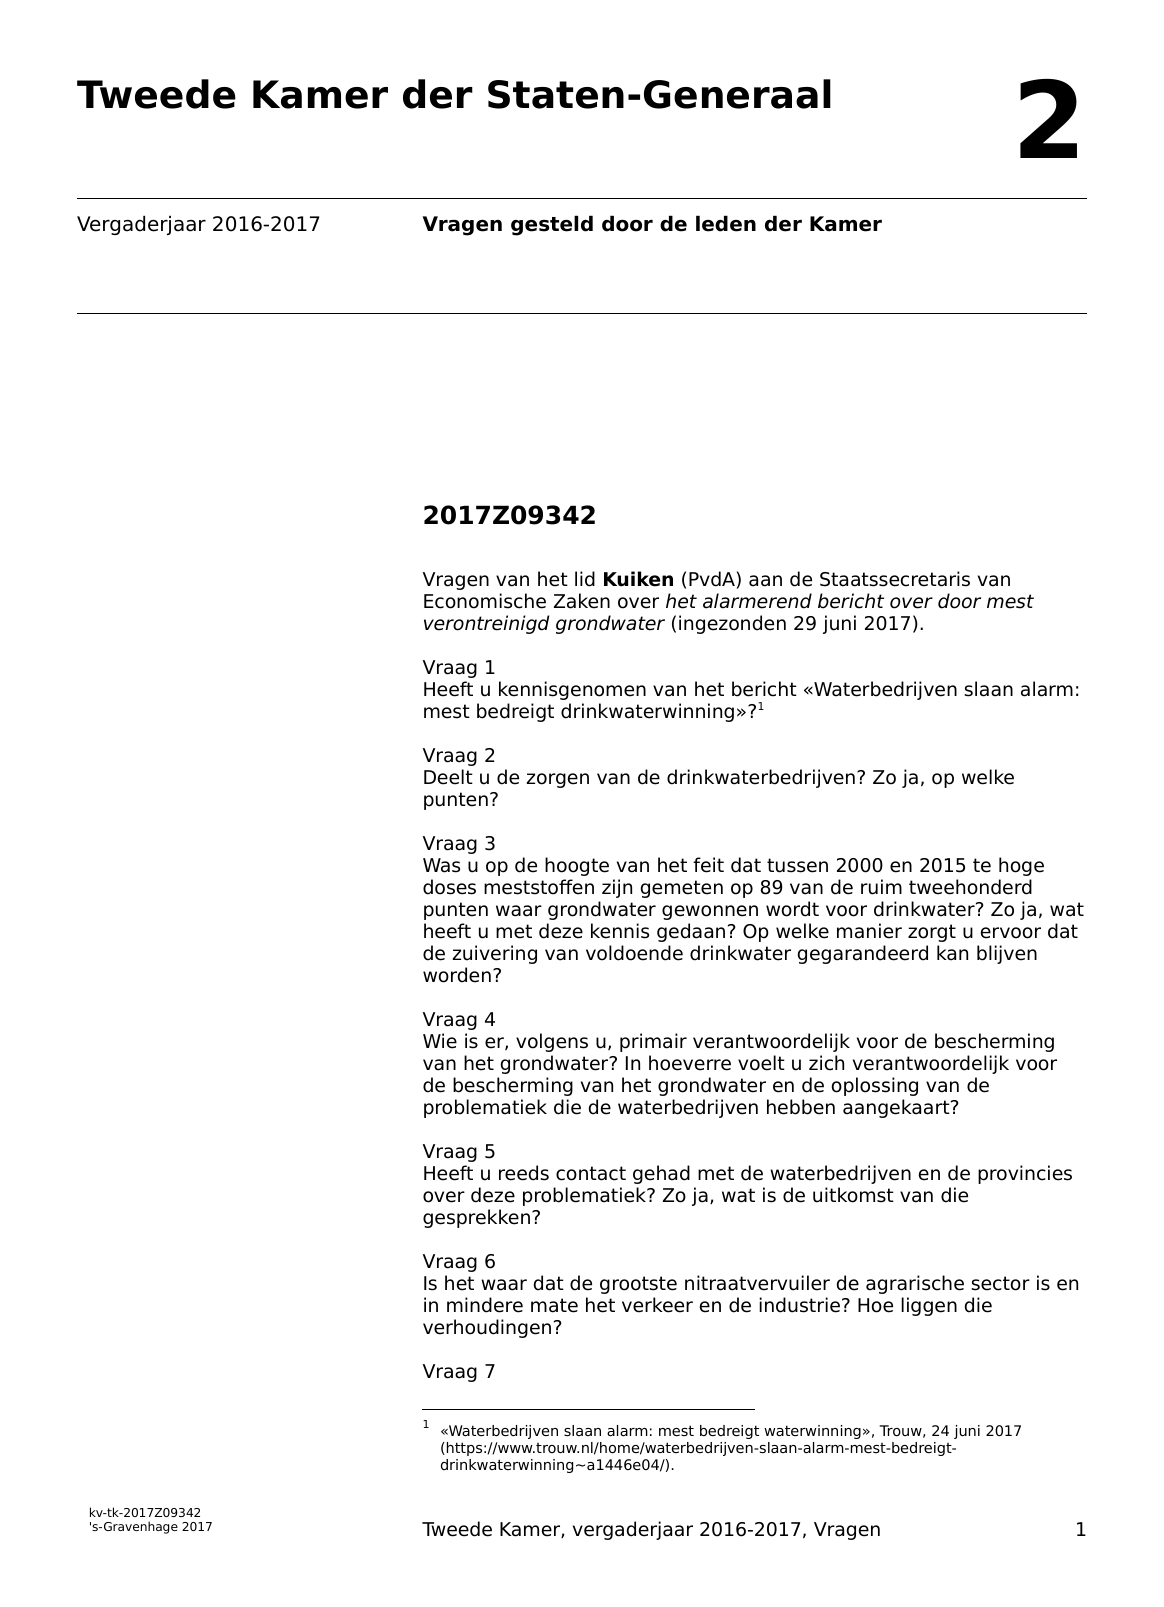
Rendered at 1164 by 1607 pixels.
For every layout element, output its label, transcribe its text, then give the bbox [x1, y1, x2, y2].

text Vragen van het lid Kuiken (PvdA) aan de Staatssecretaris van Economische Zaken over het alarmerend bericht over door mest verontreinigd grondwater (ingezonden 29 juni 2017). [422, 569, 1087, 635]
text Heeft u kennisgenomen van het bericht «Waterbedrijven slaan alarm: mest bedreigt drinkwaterwinning»? [422, 679, 1087, 723]
text Vraag 3 [422, 833, 1087, 855]
text Vraag 5 [422, 1141, 1087, 1163]
text kv-tk-2017Z09342 [88, 1506, 323, 1520]
text Vraag 1 [422, 657, 1087, 679]
text Heeft u reeds contact gehad met de waterbedrijven en de provincies over deze problematiek? Zo ja, wat is de uitkomst van die gesprekken? [422, 1163, 1087, 1229]
text Deelt u de zorgen van de drinkwaterbedrijven? Zo ja, op welke punten? [422, 767, 1087, 811]
text Was u op de hoogte van het feit dat tussen 2000 en 2015 te hoge doses meststoffen zijn gemeten op 89 van de ruim tweehonderd punten waar grondwater gewonnen wordt voor drinkwater? Zo ja, wat heeft u met deze kennis gedaan? Op welke manier zorgt u ervoor dat de zuivering van voldoende drinkwater gegarandeerd kan blijven worden? [422, 855, 1087, 987]
table_header 2 [886, 59, 1087, 198]
text 2017Z09342 [422, 501, 1087, 531]
table_header Tweede Kamer der Staten-Generaal [77, 59, 886, 198]
text «Waterbedrijven slaan alarm: mest bedreigt waterwinning», Trouw, 24 juni 2017 (https://www.trouw.nl/home/waterbedrijven-slaan-alarm-mest-bedreigt-drinkwaterwinning~a1446e04/). [422, 1418, 1087, 1474]
text Wie is er, volgens u, primair verantwoordelijk voor de bescherming van het grondwater? In hoeverre voelt u zich verantwoordelijk voor de bescherming van het grondwater en de oplossing van de problematiek die de waterbedrijven hebben aangekaart? [422, 1031, 1087, 1119]
text Vraag 6 [422, 1251, 1087, 1273]
table_cell Vergaderjaar 2016-2017 [77, 199, 422, 313]
table_cell Vragen gesteld door de leden der Kamer [422, 199, 1087, 313]
text 's-Gravenhage 2017 [88, 1520, 323, 1534]
text Vraag 2 [422, 745, 1087, 767]
text Vraag 7 [422, 1361, 1087, 1383]
text Is het waar dat de grootste nitraatvervuiler de agrarische sector is en in mindere mate het verkeer en de industrie? Hoe liggen die verhoudingen? [422, 1273, 1087, 1339]
text Vraag 4 [422, 1009, 1087, 1031]
